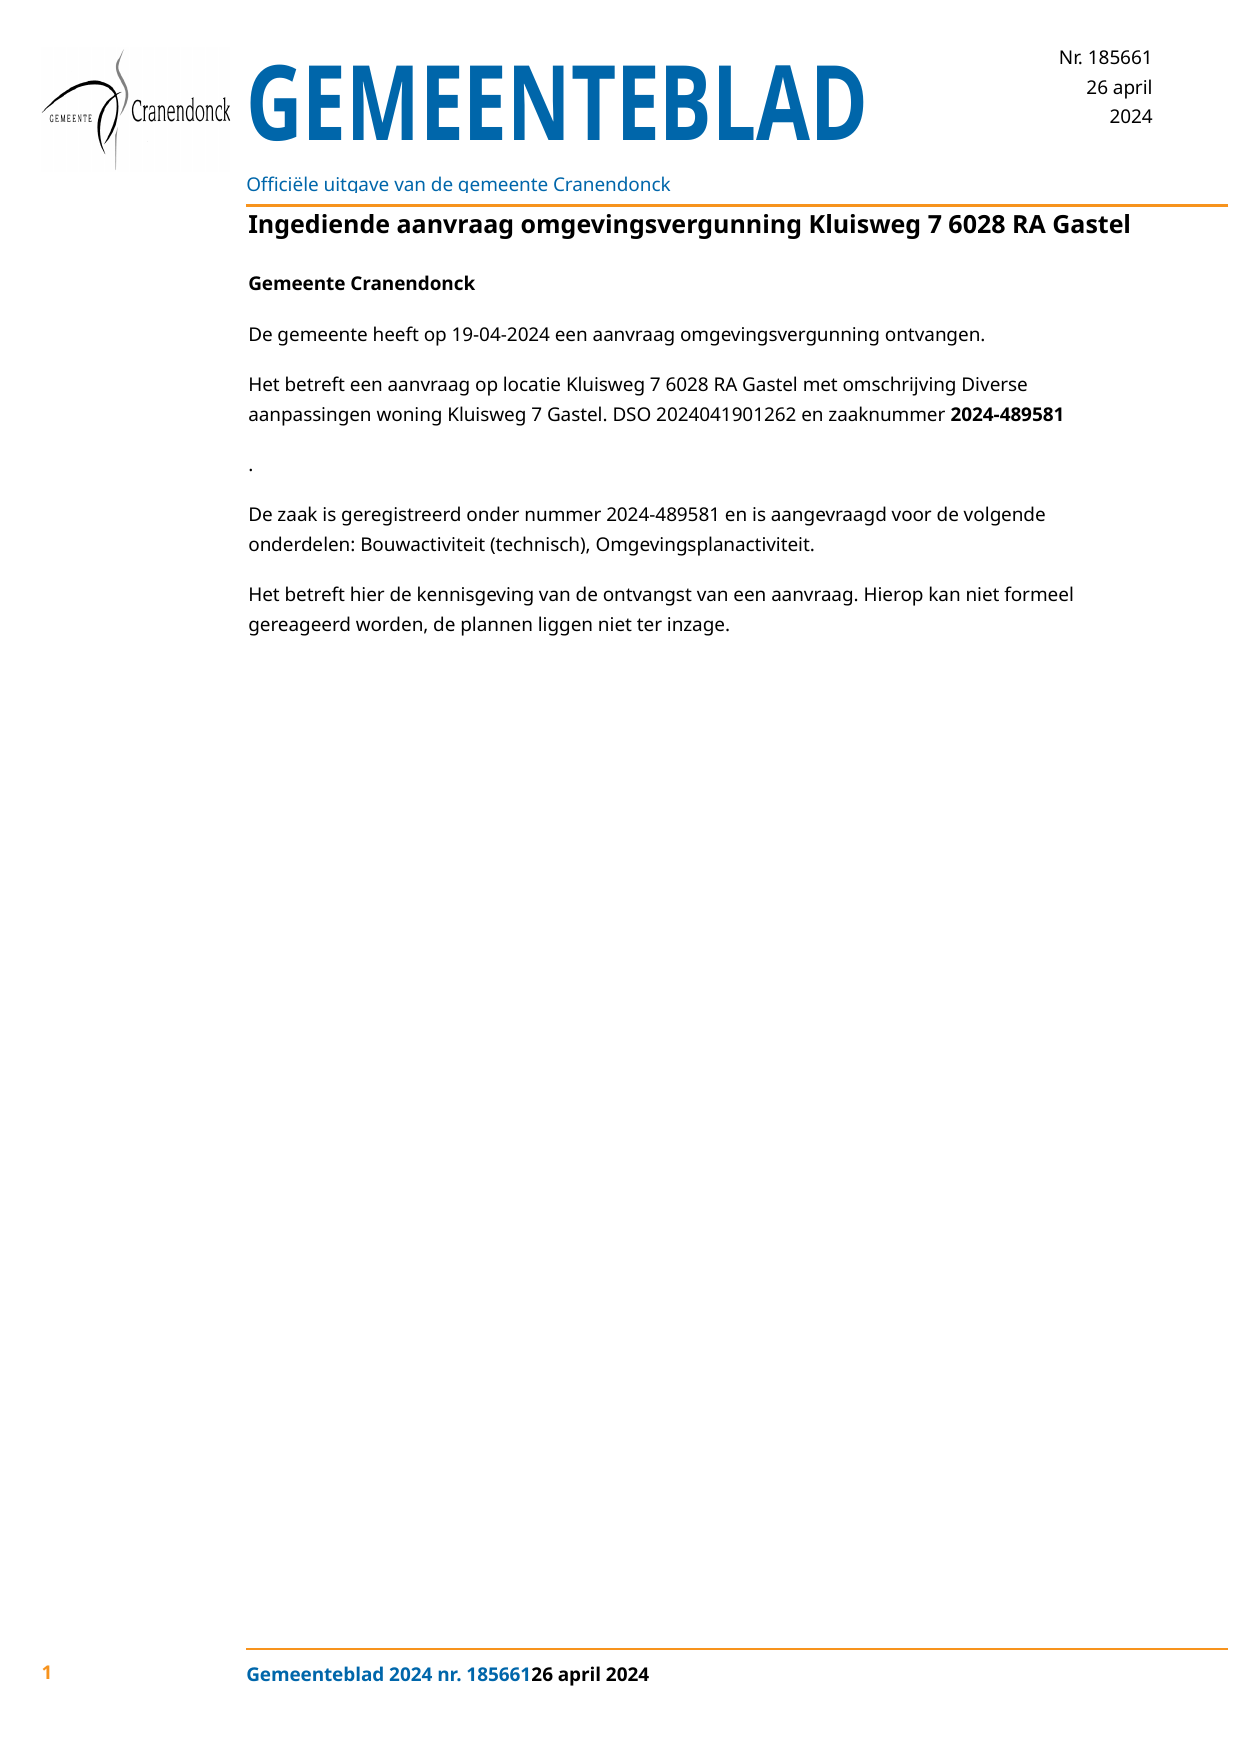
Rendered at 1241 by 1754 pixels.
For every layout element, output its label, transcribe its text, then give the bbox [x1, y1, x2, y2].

text De gemeente heeft op 19-04-2024 een aanvraag omgevingsvergunning ontvangen. [248, 321, 1152, 346]
text Het betreft hier de kennisgeving van de ontvangst van een aanvraag. Hierop kan niet formeel gereageerd worden, de plannen liggen niet ter inzage. [248, 582, 1152, 637]
text Gemeente Cranendonck [248, 270, 1152, 296]
text De zaak is geregistreerd onder nummer 2024-489581 en is aangevraagd voor de volgende onderdelen: Bouwactiviteit (technisch), Omgevingsplanactiviteit. [248, 502, 1152, 557]
text Ingediende aanvraag omgevingsvergunning Kluisweg 7 6028 RA Gastel [248, 207, 1152, 241]
text Het betreft een aanvraag op locatie Kluisweg 7 6028 RA Gastel met omschrijving Diverse aanpassingen woning Kluisweg 7 Gastel. DSO 2024041901262 en zaaknummer 2024-489581 [248, 371, 1152, 426]
picture [41, 47, 231, 172]
text . [248, 451, 1152, 477]
